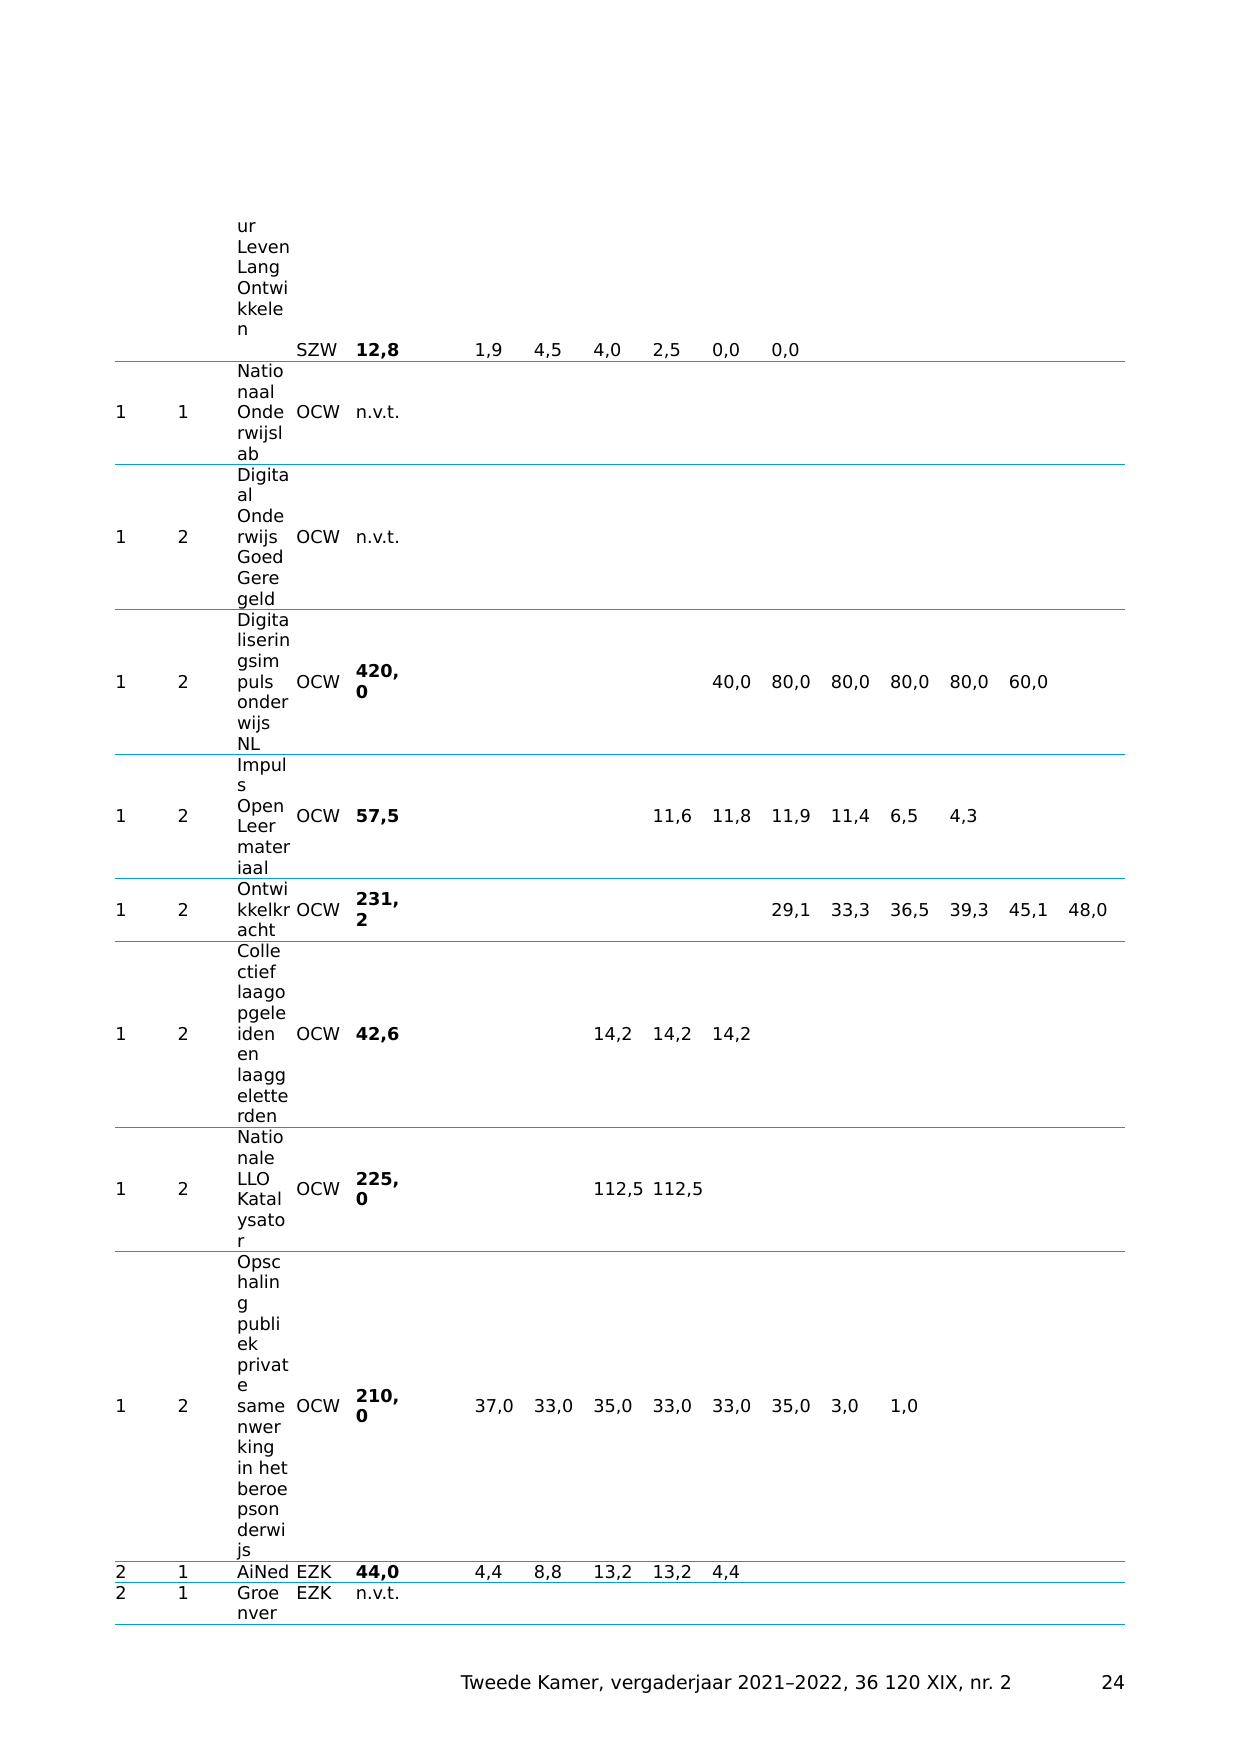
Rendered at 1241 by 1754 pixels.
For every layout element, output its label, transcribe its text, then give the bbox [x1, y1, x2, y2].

table_cell [1065, 755, 1125, 878]
table_cell [1065, 465, 1125, 609]
table_cell [531, 465, 590, 609]
table_cell [590, 1583, 649, 1624]
table_cell Opschaling publiek private samenwerking in het beroepsonderwijs [234, 1252, 293, 1561]
table_cell [412, 1583, 471, 1624]
table_cell OCW [293, 879, 353, 941]
table_cell 29,1 [768, 879, 828, 941]
table_cell n.v.t. [353, 362, 412, 464]
table_cell [175, 340, 234, 361]
table_cell [115, 340, 174, 361]
table_cell [650, 465, 709, 609]
table_cell [531, 216, 590, 340]
table_cell [1006, 1583, 1065, 1624]
table_cell 2 [175, 465, 234, 609]
table_cell [531, 362, 590, 464]
table_cell 33,3 [828, 879, 887, 941]
table_cell 1 [115, 755, 174, 878]
table_cell 60,0 [1006, 610, 1065, 754]
table_cell OCW [293, 942, 353, 1127]
table_cell [768, 1583, 828, 1624]
table_cell [1006, 942, 1065, 1127]
table_cell 1 [115, 879, 174, 941]
table_cell 37,0 [471, 1252, 531, 1561]
table_cell 11,6 [650, 755, 709, 878]
table_cell [471, 879, 531, 941]
table_cell [709, 879, 768, 941]
table_cell 225,0 [353, 1128, 412, 1251]
table_cell 1,0 [887, 1252, 946, 1561]
table_cell [828, 465, 887, 609]
table_cell [887, 216, 946, 340]
table_cell 2,5 [650, 340, 709, 361]
table_cell [531, 610, 590, 754]
table_cell [946, 465, 1006, 609]
table_cell 3,0 [828, 1252, 887, 1561]
table_cell [412, 755, 471, 878]
table_cell AiNed [234, 1562, 293, 1582]
table_cell [709, 1128, 768, 1251]
table_cell [471, 216, 531, 340]
table_cell [531, 755, 590, 878]
table_cell [887, 340, 946, 361]
table_cell [1065, 1562, 1125, 1582]
table_cell 36,5 [887, 879, 946, 941]
table_cell [471, 1583, 531, 1624]
table_cell [946, 1252, 1006, 1561]
table_cell [531, 1583, 590, 1624]
table_header Tabel 10 Geraamde jaarlijkse kasuitgaven per NGF-project (bedragen x € 1 mln) [115, 191, 1125, 216]
table_cell [828, 1583, 887, 1624]
table_cell 4,4 [709, 1562, 768, 1582]
table_cell [1065, 340, 1125, 361]
table_cell [531, 1128, 590, 1251]
table_cell [590, 465, 649, 609]
table_cell [293, 216, 353, 340]
table_cell 4,3 [946, 755, 1006, 878]
table_cell [531, 879, 590, 941]
table_cell [412, 362, 471, 464]
table_cell [650, 362, 709, 464]
table_cell 2 [115, 1562, 174, 1582]
table_cell [1065, 610, 1125, 754]
table_cell [887, 1128, 946, 1251]
table_cell 45,1 [1006, 879, 1065, 941]
table_cell [768, 942, 828, 1127]
table_cell Digitaal Onderwijs Goed Geregeld [234, 465, 293, 609]
table_cell Ontwikkelkracht [234, 879, 293, 941]
table_cell 4,4 [471, 1562, 531, 1582]
table_cell [1065, 1128, 1125, 1251]
table_cell 2 [175, 755, 234, 878]
table_cell EZK [293, 1583, 353, 1624]
table_cell [650, 216, 709, 340]
table_cell [115, 216, 174, 340]
table_cell [946, 1562, 1006, 1582]
table_cell [768, 362, 828, 464]
table_cell [828, 216, 887, 340]
table_cell [650, 879, 709, 941]
table_cell 1,9 [471, 340, 531, 361]
table_cell [768, 1128, 828, 1251]
table_cell 1 [115, 1252, 174, 1561]
table_cell [175, 216, 234, 340]
table_cell [1006, 1252, 1065, 1561]
table_cell 1 [175, 1583, 234, 1624]
table_cell [946, 1128, 1006, 1251]
table_cell [887, 942, 946, 1127]
table_cell [946, 340, 1006, 361]
table_cell [709, 216, 768, 340]
table_cell ur Leven Lang Ontwikkelen [234, 216, 293, 340]
table_cell 1 [115, 610, 174, 754]
table_cell 39,3 [946, 879, 1006, 941]
table_cell [590, 362, 649, 464]
table_cell [1065, 942, 1125, 1127]
table_cell [412, 1562, 471, 1582]
table_cell n.v.t. [353, 465, 412, 609]
table_cell [471, 1128, 531, 1251]
table_cell [590, 216, 649, 340]
table_cell 80,0 [828, 610, 887, 754]
table_cell [412, 1252, 471, 1561]
table_cell Nationale LLO Katalysator [234, 1128, 293, 1251]
table_cell [828, 942, 887, 1127]
table_cell [1006, 755, 1065, 878]
table_cell [768, 1562, 828, 1582]
table_cell [234, 340, 293, 361]
table_cell 11,8 [709, 755, 768, 878]
table_cell 1 [115, 362, 174, 464]
table_cell 35,0 [768, 1252, 828, 1561]
table_cell 33,0 [709, 1252, 768, 1561]
table_cell Collectief laagopgeleiden en laaggeletterden [234, 942, 293, 1127]
table_cell [1065, 216, 1125, 340]
table_cell 33,0 [531, 1252, 590, 1561]
table_cell [887, 1583, 946, 1624]
table_cell 2 [115, 1583, 174, 1624]
table_cell 1 [115, 942, 174, 1127]
table_cell n.v.t. [353, 1583, 412, 1624]
table_cell [1065, 362, 1125, 464]
table_cell [768, 465, 828, 609]
table_cell 13,2 [650, 1562, 709, 1582]
table_cell 13,2 [590, 1562, 649, 1582]
table_cell [946, 362, 1006, 464]
table_cell 11,4 [828, 755, 887, 878]
table_cell [828, 340, 887, 361]
table_cell 6,5 [887, 755, 946, 878]
table_cell 33,0 [650, 1252, 709, 1561]
table_cell [768, 216, 828, 340]
table_cell [471, 755, 531, 878]
table_cell 80,0 [946, 610, 1006, 754]
table_cell 112,5 [650, 1128, 709, 1251]
table_cell [471, 465, 531, 609]
table_cell 40,0 [709, 610, 768, 754]
table_cell [412, 465, 471, 609]
table_cell 80,0 [887, 610, 946, 754]
table_cell [412, 942, 471, 1127]
table_cell [412, 879, 471, 941]
table_cell Nationaal Onderwijslab [234, 362, 293, 464]
table_cell 14,2 [650, 942, 709, 1127]
table_cell 2 [175, 1252, 234, 1561]
table_cell 4,0 [590, 340, 649, 361]
table_cell Impuls Open Leermateriaal [234, 755, 293, 878]
table_cell [1065, 1252, 1125, 1561]
table_cell [1006, 216, 1065, 340]
table_cell Groenver [234, 1583, 293, 1624]
table_cell 112,5 [590, 1128, 649, 1251]
table_cell OCW [293, 1128, 353, 1251]
table_cell [946, 1583, 1006, 1624]
table_cell 14,2 [709, 942, 768, 1127]
table_cell [709, 1583, 768, 1624]
table_cell [412, 216, 471, 340]
table_cell [412, 340, 471, 361]
table_cell [590, 610, 649, 754]
table_cell [887, 465, 946, 609]
table_cell [471, 610, 531, 754]
table_cell [887, 362, 946, 464]
table_cell 0,0 [709, 340, 768, 361]
table_cell 1 [175, 362, 234, 464]
table_cell 35,0 [590, 1252, 649, 1561]
table_cell OCW [293, 362, 353, 464]
table_cell [828, 362, 887, 464]
table_cell 0,0 [768, 340, 828, 361]
table_cell [709, 465, 768, 609]
table_cell [353, 216, 412, 340]
table_cell OCW [293, 755, 353, 878]
table_cell [650, 1583, 709, 1624]
table_cell [471, 942, 531, 1127]
table_cell [1006, 362, 1065, 464]
table_cell 44,0 [353, 1562, 412, 1582]
table_cell 1 [115, 465, 174, 609]
table_cell 42,6 [353, 942, 412, 1127]
table_cell 1 [115, 1128, 174, 1251]
table_cell EZK [293, 1562, 353, 1582]
table_cell 57,5 [353, 755, 412, 878]
table_cell [412, 1128, 471, 1251]
table_cell 11,9 [768, 755, 828, 878]
table_cell 2 [175, 1128, 234, 1251]
table_cell [828, 1562, 887, 1582]
table_cell 1 [175, 1562, 234, 1582]
table_cell [828, 1128, 887, 1251]
table_cell SZW [293, 340, 353, 361]
table_cell OCW [293, 610, 353, 754]
table_cell [887, 1562, 946, 1582]
table_cell [709, 362, 768, 464]
table_cell [946, 942, 1006, 1127]
table_cell [412, 610, 471, 754]
table_cell [1006, 340, 1065, 361]
table_cell [590, 755, 649, 878]
table_cell 210,0 [353, 1252, 412, 1561]
table_cell [1006, 1128, 1065, 1251]
table_cell [471, 362, 531, 464]
table_cell 231,2 [353, 879, 412, 941]
table_cell [946, 216, 1006, 340]
table_cell 14,2 [590, 942, 649, 1127]
table_cell 2 [175, 879, 234, 941]
table_cell [1006, 465, 1065, 609]
table_cell [650, 610, 709, 754]
table_cell [531, 942, 590, 1127]
table_cell Digitaliseringsimpuls onderwijs NL [234, 610, 293, 754]
table_cell [1006, 1562, 1065, 1582]
table_cell [590, 879, 649, 941]
table_cell OCW [293, 465, 353, 609]
table_cell 420,0 [353, 610, 412, 754]
table_cell OCW [293, 1252, 353, 1561]
table_cell 4,5 [531, 340, 590, 361]
table_cell 2 [175, 610, 234, 754]
table_cell 80,0 [768, 610, 828, 754]
table_cell 8,8 [531, 1562, 590, 1582]
table_cell 12,8 [353, 340, 412, 361]
table_cell 48,0 [1065, 879, 1125, 941]
table_cell 2 [175, 942, 234, 1127]
table_cell [1065, 1583, 1125, 1624]
